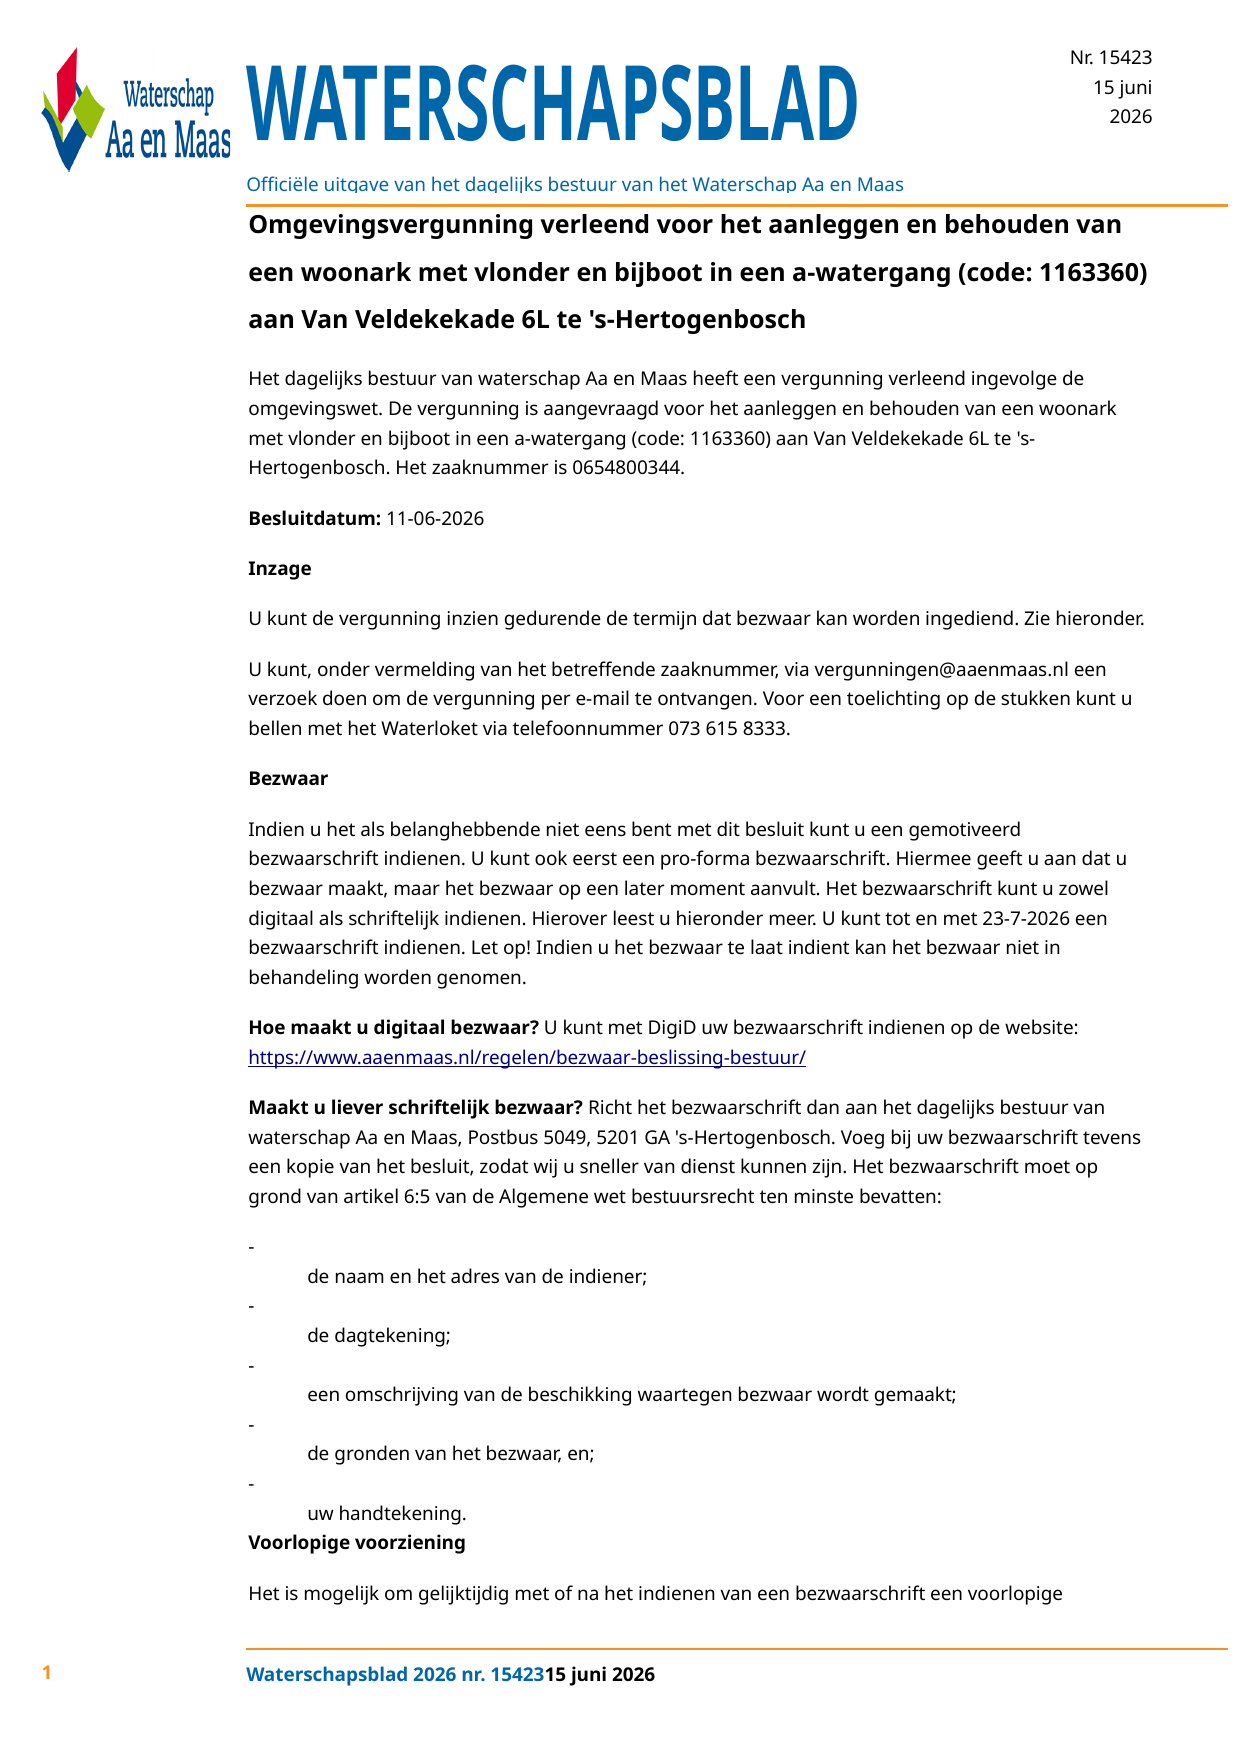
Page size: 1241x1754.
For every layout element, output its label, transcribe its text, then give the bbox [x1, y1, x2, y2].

text Bezwaar [248, 766, 1152, 791]
text Besluitdatum: 11-06-2026 [248, 505, 1152, 530]
list uw handtekening. [248, 1500, 1152, 1525]
text Het dagelijks bestuur van waterschap Aa en Maas heeft een vergunning verleend ingevolge de omgevingswet. De vergunning is aangevraagd voor het aanleggen en behouden van een woonark met vlonder en bijboot in een a-watergang (code: 1163360) aan Van Veldekekade 6L te 's-Hertogenbosch. Het zaaknummer is 0654800344. [248, 366, 1152, 480]
text Inzage [248, 555, 1152, 581]
text Omgevingsvergunning verleend voor het aanleggen en behouden van een woonark met vlonder en bijboot in een a-watergang (code: 1163360) aan Van Veldekekade 6L te 's-Hertogenbosch [248, 207, 1152, 336]
text Maakt u liever schriftelijk bezwaar? Richt het bezwaarschrift dan aan het dagelijks bestuur van waterschap Aa en Maas, Postbus 5049, 5201 GA 's-Hertogenbosch. Voeg bij uw bezwaarschrift tevens een kopie van het besluit, zodat wij u sneller van dienst kunnen zijn. Het bezwaarschrift moet op grond van artikel 6:5 van de Algemene wet bestuursrecht ten minste bevatten: [248, 1094, 1152, 1209]
list de dagtekening; [248, 1322, 1152, 1348]
text Het is mogelijk om gelijktijdig met of na het indienen van een bezwaarschrift een voorlopige [248, 1580, 1152, 1605]
list een omschrijving van de beschikking waartegen bezwaar wordt gemaakt; [248, 1381, 1152, 1407]
text U kunt, onder vermelding van het betreffende zaaknummer, via vergunningen@aaenmaas.nl een verzoek doen om de vergunning per e-mail te ontvangen. Voor een toelichting op de stukken kunt u bellen met het Waterloket via telefoonnummer 073 615 8333. [248, 656, 1152, 741]
picture [41, 47, 231, 172]
list de gronden van het bezwaar, en; [248, 1441, 1152, 1466]
text Voorlopige voorziening [248, 1529, 1152, 1555]
text U kunt de vergunning inzien gedurende de termijn dat bezwaar kan worden ingediend. Zie hieronder. [248, 606, 1152, 631]
list de naam en het adres van de indiener; [248, 1263, 1152, 1289]
text Indien u het als belanghebbende niet eens bent met dit besluit kunt u een gemotiveerd bezwaarschrift indienen. U kunt ook eerst een pro-forma bezwaarschrift. Hiermee geeft u aan dat u bezwaar maakt, maar het bezwaar op een later moment aanvult. Het bezwaarschrift kunt u zowel digitaal als schriftelijk indienen. Hierover leest u hieronder meer. U kunt tot en met 23-7-2026 een bezwaarschrift indienen. Let op! Indien u het bezwaar te laat indient kan het bezwaar niet in behandeling worden genomen. [248, 816, 1152, 989]
text Hoe maakt u digitaal bezwaar? U kunt met DigiD uw bezwaarschrift indienen op de website: https://www.aaenmaas.nl/regelen/bezwaar-beslissing-bestuur/ [248, 1014, 1152, 1069]
